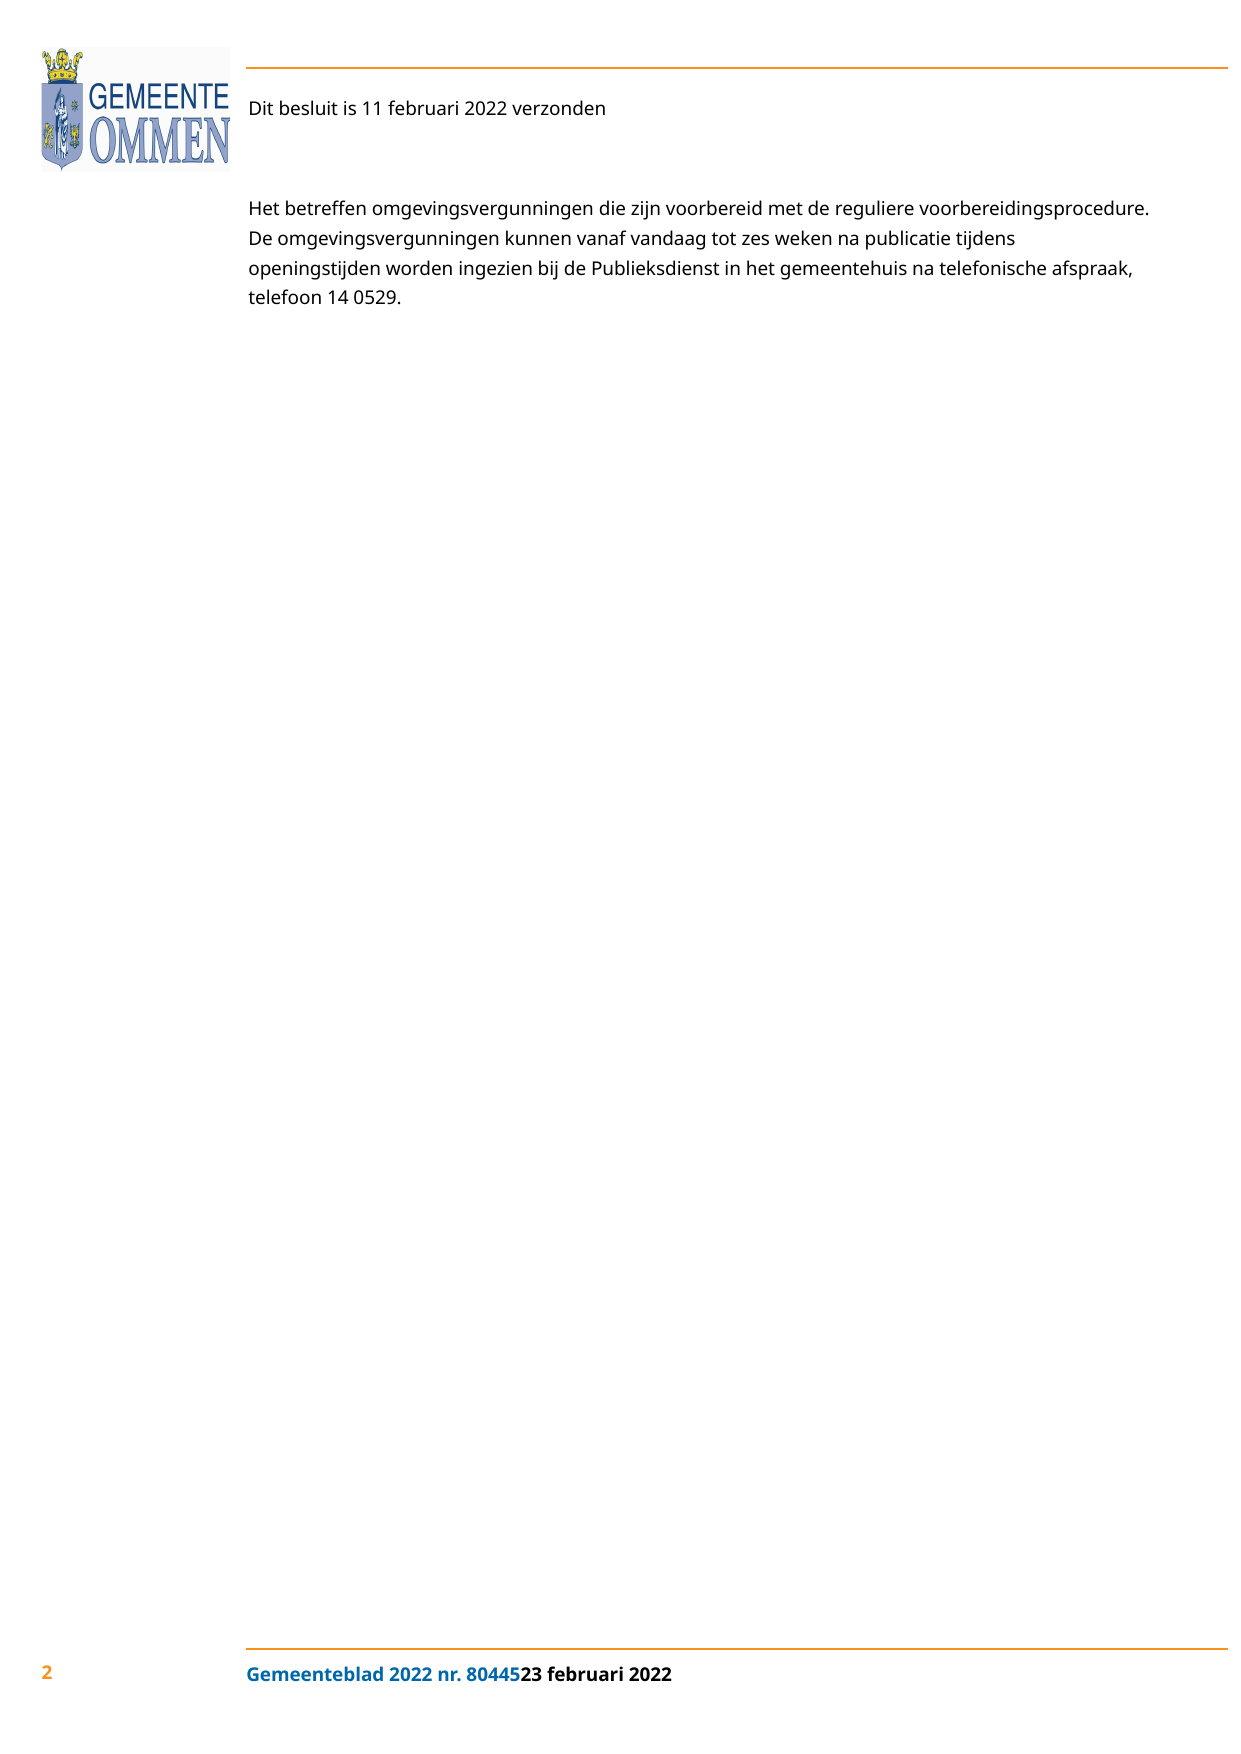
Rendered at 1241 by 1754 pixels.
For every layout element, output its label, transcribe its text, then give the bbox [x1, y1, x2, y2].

text Dit besluit is 11 februari 2022 verzonden [248, 95, 1152, 121]
picture [41, 47, 231, 172]
text Het betreffen omgevingsvergunningen die zijn voorbereid met de reguliere voorbereidingsprocedure. De omgevingsvergunningen kunnen vanaf vandaag tot zes weken na publicatie tijdens openingstijden worden ingezien bij de Publieksdienst in het gemeentehuis na telefonische afspraak, telefoon 14 0529. [248, 196, 1152, 310]
